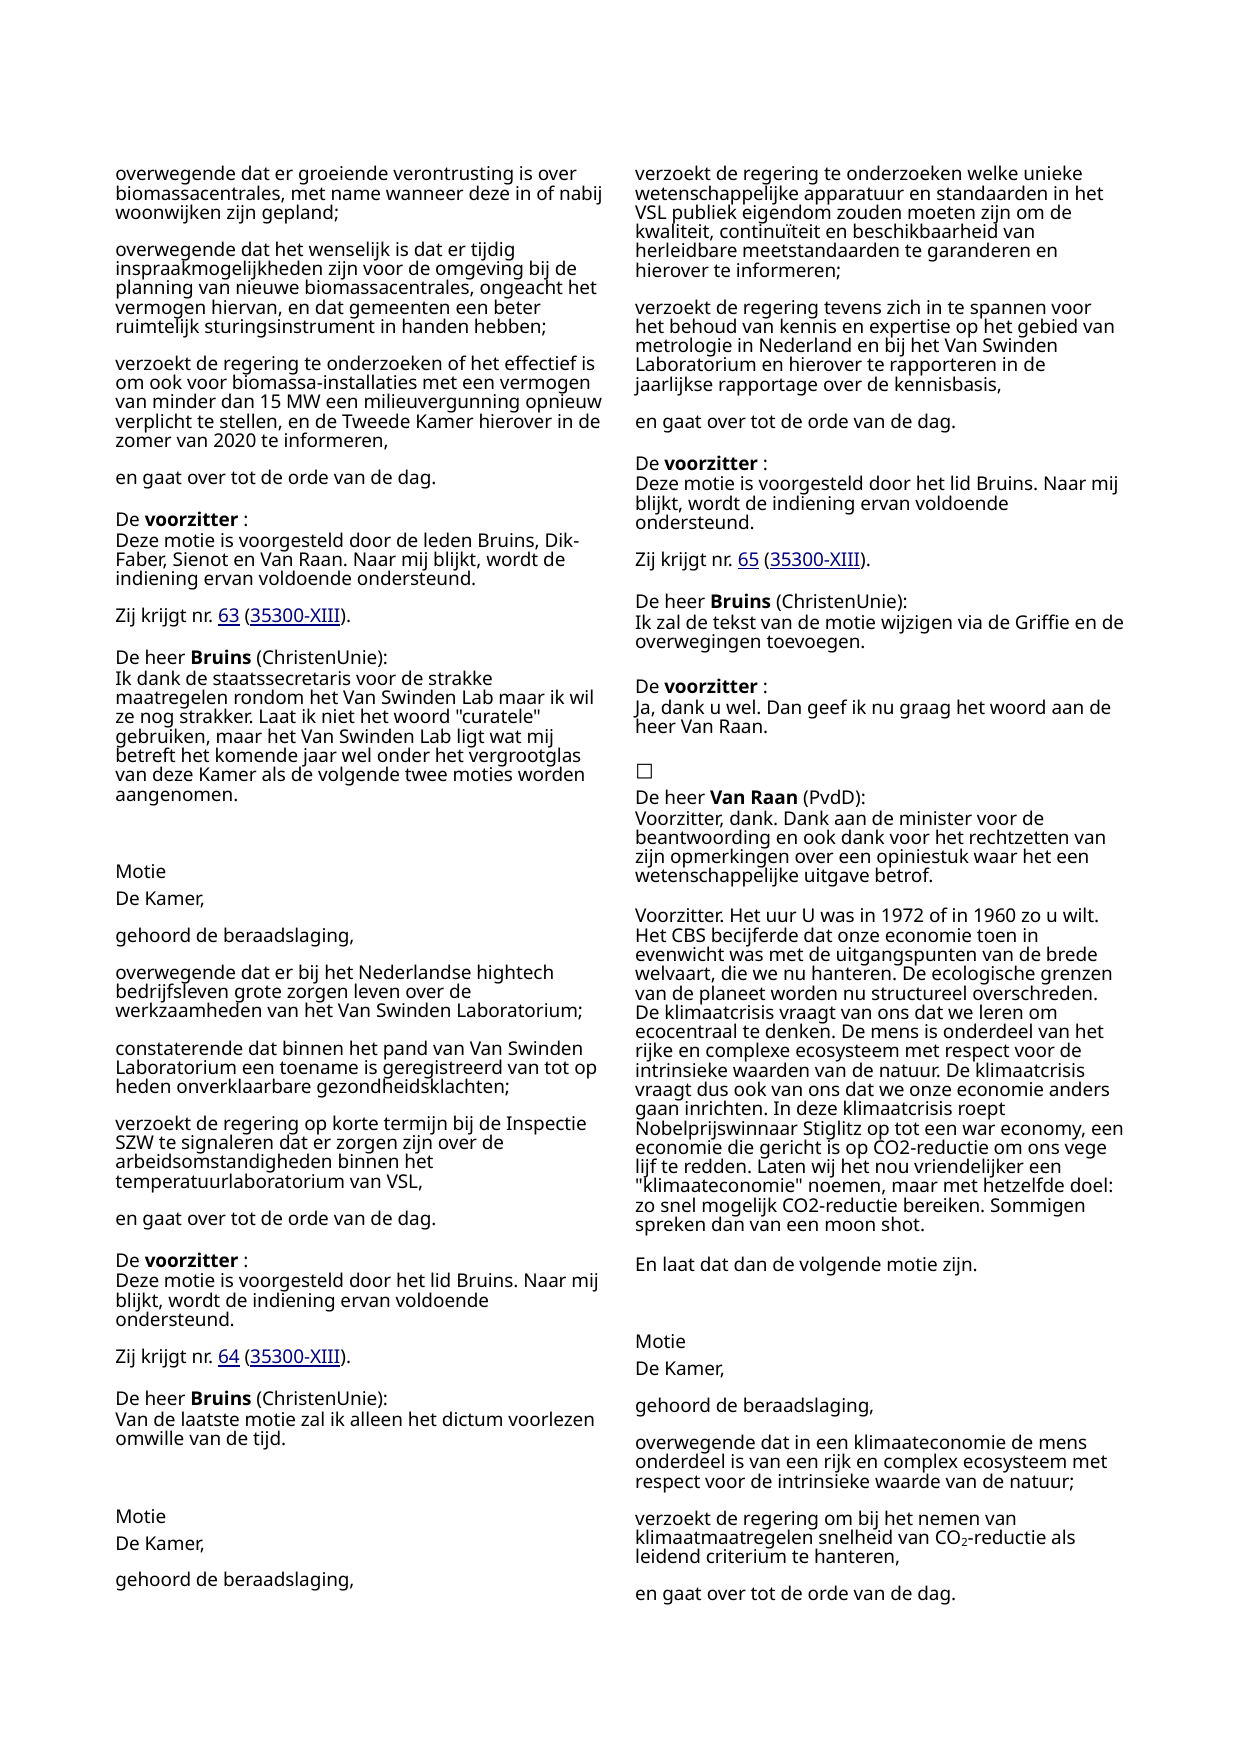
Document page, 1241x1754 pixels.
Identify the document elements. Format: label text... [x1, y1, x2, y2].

text Ik dank de staatssecretaris voor de strakke maatregelen rondom het Van Swinden Lab maar ik wil ze nog strakker. Laat ik niet het woord "curatele" gebruiken, maar het Van Swinden Lab ligt wat mij betreft het komende jaar wel onder het vergrootglas van deze Kamer als de volgende twee moties worden aangenomen. [115, 670, 605, 805]
text en gaat over tot de orde van de dag. [635, 413, 1125, 432]
text Zij krijgt nr. 63 (35300-XIII). [115, 607, 605, 626]
text Motie [115, 1503, 605, 1528]
text en gaat over tot de orde van de dag. [635, 1585, 1125, 1604]
text De heer Van Raan (PvdD): [635, 784, 1125, 810]
text verzoekt de regering tevens zich in te spannen voor het behoud van kennis en expertise op het gebied van metrologie in Nederland en bij het Van Swinden Laboratorium en hierover te rapporteren in de jaarlijkse rapportage over de kennisbasis, [635, 299, 1125, 395]
text Ik zal de tekst van de motie wijzigen via de Griffie en de overwegingen toevoegen. [635, 614, 1125, 652]
text Voorzitter. Het uur U was in 1972 of in 1960 zo u wilt. Het CBS becijferde dat onze economie toen in evenwicht was met de uitgangspunten van de brede welvaart, die we nu hanteren. De ecologische grenzen van de planeet worden nu structureel overschreden. De klimaatcrisis vraagt van ons dat we leren om ecocentraal te denken. De mens is onderdeel van het rijke en complexe ecosysteem met respect voor de intrinsieke waarden van de natuur. De klimaatcrisis vraagt dus ook van ons dat we onze economie anders gaan inrichten. In deze klimaatcrisis roept Nobelprijswinnaar Stiglitz op tot een war economy, een economie die gericht is op CO2-reductie om ons vege lijf te redden. Laten wij het nou vriendelijker een "klimaateconomie" noemen, maar met hetzelfde doel: zo snel mogelijk CO2-reductie bereiken. Sommigen spreken dan van een moon shot. [635, 907, 1125, 1235]
text verzoekt de regering om bij het nemen van klimaatmaatregelen snelheid van CO2-reductie als leidend criterium te hanteren, [635, 1510, 1125, 1567]
text De voorzitter : [115, 506, 605, 532]
text ⬜ [635, 758, 1125, 784]
text De heer Bruins (ChristenUnie): [115, 1385, 605, 1411]
text Zij krijgt nr. 65 (35300-XIII). [635, 551, 1125, 570]
text en gaat over tot de orde van de dag. [115, 469, 605, 488]
text De voorzitter : [635, 673, 1125, 699]
text Motie [115, 858, 605, 884]
text Ja, dank u wel. Dan geef ik nu graag het woord aan de heer Van Raan. [635, 699, 1125, 737]
text De Kamer, [635, 1360, 1125, 1379]
text overwegende dat er bij het Nederlandse hightech bedrijfsleven grote zorgen leven over de werkzaamheden van het Van Swinden Laboratorium; [115, 964, 605, 1022]
text en gaat over tot de orde van de dag. [115, 1210, 605, 1229]
text constaterende dat binnen het pand van Van Swinden Laboratorium een toename is geregistreerd van tot op heden onverklaarbare gezondheidsklachten; [115, 1039, 605, 1097]
text gehoord de beraadslaging, [115, 927, 605, 946]
text De voorzitter : [115, 1247, 605, 1272]
text gehoord de beraadslaging, [635, 1397, 1125, 1416]
text Deze motie is voorgesteld door het lid Bruins. Naar mij blijkt, wordt de indiening ervan voldoende ondersteund. [115, 1272, 605, 1330]
text De Kamer, [115, 1534, 605, 1554]
text verzoekt de regering te onderzoeken welke unieke wetenschappelijke apparatuur en standaarden in het VSL publiek eigendom zouden moeten zijn om de kwaliteit, continuïteit en beschikbaarheid van herleidbare meetstandaarden te garanderen en hierover te informeren; [635, 165, 1125, 281]
text gehoord de beraadslaging, [115, 1571, 605, 1591]
text De heer Bruins (ChristenUnie): [635, 588, 1125, 614]
text De Kamer, [115, 890, 605, 909]
text Deze motie is voorgesteld door de leden Bruins, Dik-Faber, Sienot en Van Raan. Naar mij blijkt, wordt de indiening ervan voldoende ondersteund. [115, 532, 605, 589]
text overwegende dat het wenselijk is dat er tijdig inspraakmogelijkheden zijn voor de omgeving bij de planning van nieuwe biomassacentrales, ongeacht het vermogen hiervan, en dat gemeenten een beter ruimtelijk sturingsinstrument in handen hebben; [115, 241, 605, 337]
text Motie [635, 1328, 1125, 1354]
text De heer Bruins (ChristenUnie): [115, 644, 605, 670]
text De voorzitter : [635, 450, 1125, 475]
text Zij krijgt nr. 64 (35300-XIII). [115, 1348, 605, 1367]
text overwegende dat in een klimaateconomie de mens onderdeel is van een rijk en complex ecosysteem met respect voor de intrinsieke waarde van de natuur; [635, 1434, 1125, 1492]
text Voorzitter, dank. Dank aan de minister voor de beantwoording en ook dank voor het rechtzetten van zijn opmerkingen over een opiniestuk waar het een wetenschappelijke uitgave betrof. [635, 810, 1125, 887]
text Deze motie is voorgesteld door het lid Bruins. Naar mij blijkt, wordt de indiening ervan voldoende ondersteund. [635, 475, 1125, 533]
text En laat dat dan de volgende motie zijn. [635, 1256, 1125, 1275]
text verzoekt de regering te onderzoeken of het effectief is om ook voor biomassa-installaties met een vermogen van minder dan 15 MW een milieuvergunning opnieuw verplicht te stellen, en de Tweede Kamer hierover in de zomer van 2020 te informeren, [115, 355, 605, 451]
text overwegende dat er groeiende verontrusting is over biomassacentrales, met name wanneer deze in of nabij woonwijken zijn gepland; [115, 165, 605, 223]
text verzoekt de regering op korte termijn bij de Inspectie SZW te signaleren dat er zorgen zijn over de arbeidsomstandigheden binnen het temperatuurlaboratorium van VSL, [115, 1115, 605, 1192]
text Van de laatste motie zal ik alleen het dictum voorlezen omwille van de tijd. [115, 1411, 605, 1449]
